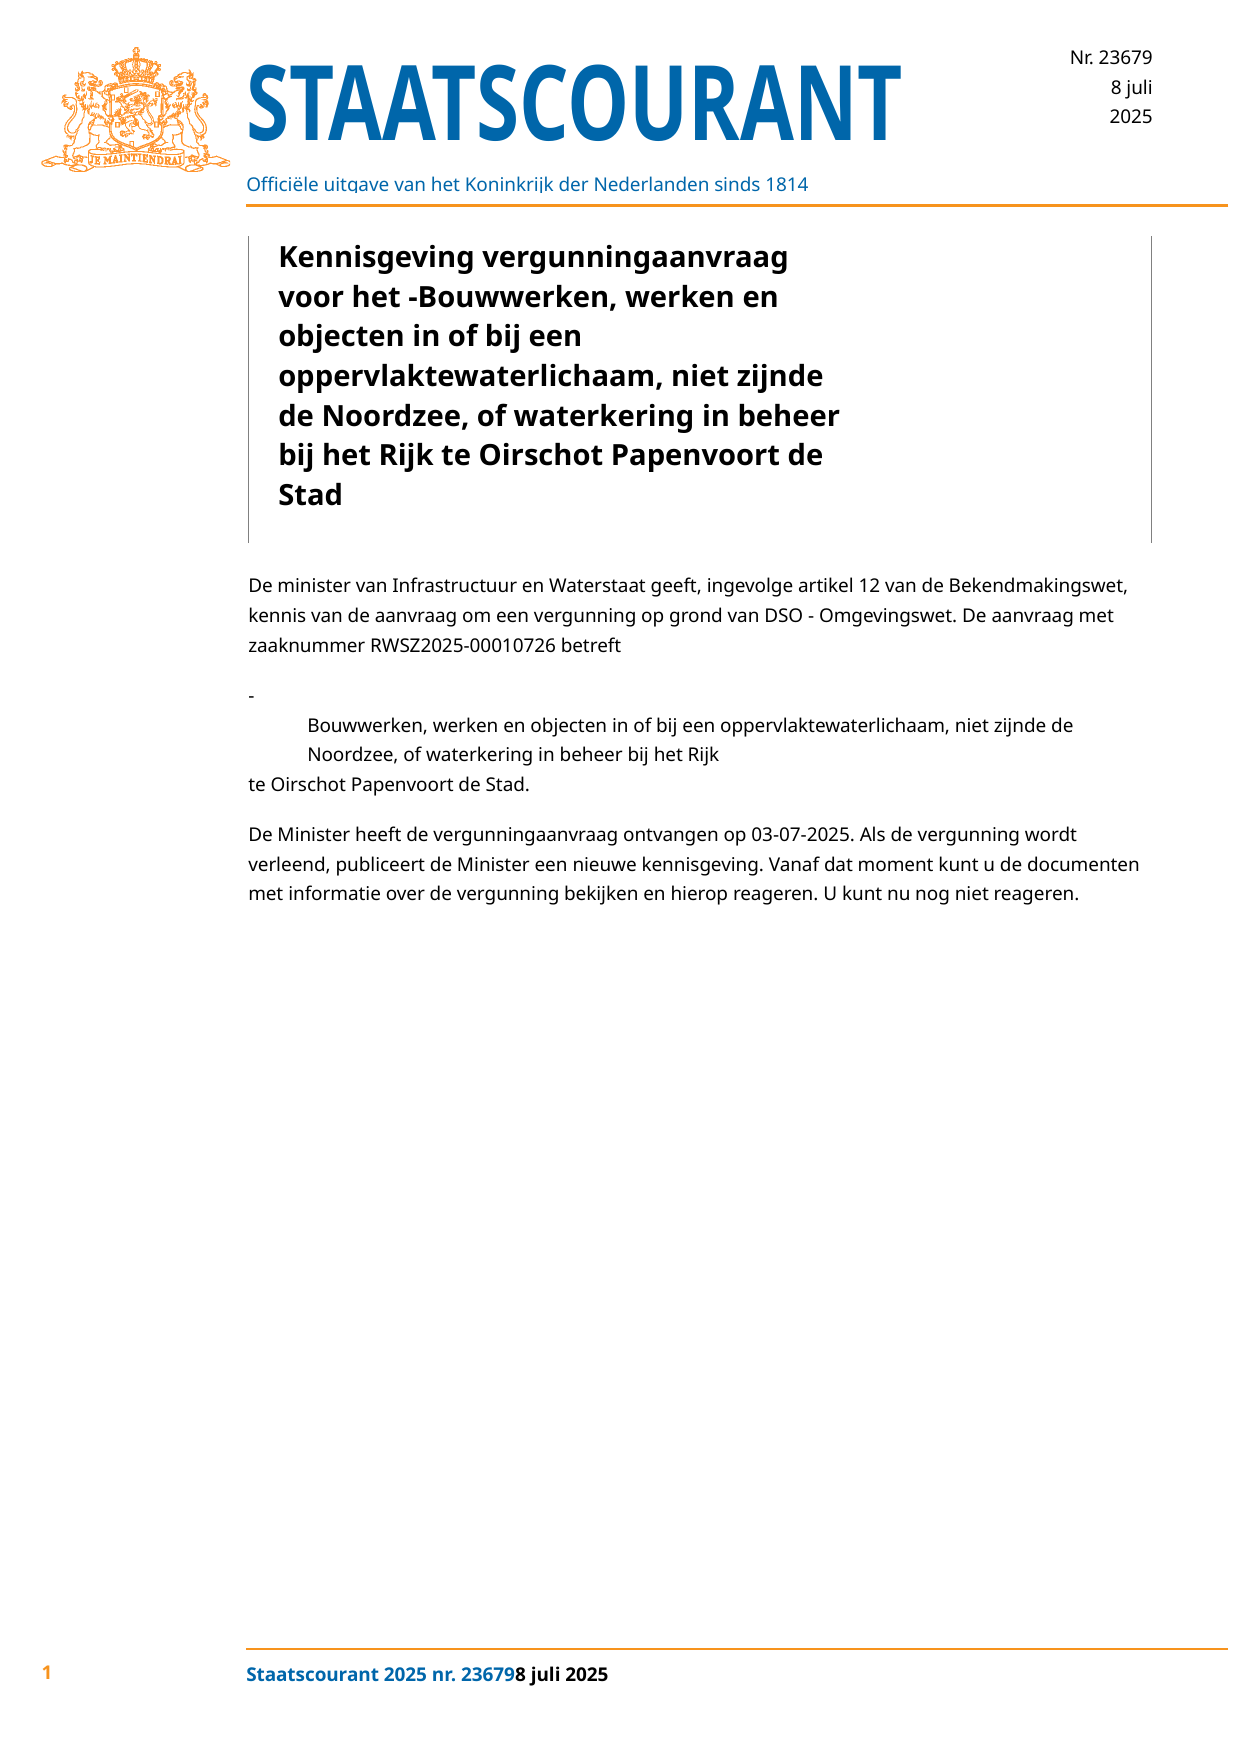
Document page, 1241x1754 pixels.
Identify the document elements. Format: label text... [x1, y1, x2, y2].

text te Oirschot Papenvoort de Stad. [248, 771, 1152, 797]
picture [912, 236, 1090, 414]
table_header [850, 236, 912, 413]
list Bouwwerken, werken en objecten in of bij een oppervlaktewaterlichaam, niet zijnde de Noordzee, of waterkering in beheer bij het Rijk [248, 712, 1152, 767]
text De Minister heeft de vergunningaanvraag ontvangen op 03-07-2025. Als de vergunning wordt verleend, publiceert de Minister een nieuwe kennisgeving. Vanaf dat moment kunt u de documenten met informatie over de vergunning bekijken en hierop reageren. U kunt nu nog niet reageren. [248, 821, 1152, 906]
text De minister van Infrastructuur en Waterstaat geeft, ingevolge artikel 12 van de Bekendmakingswet, kennis van de aanvraag om een vergunning op grond van DSO - Omgevingswet. De aanvraag met zaaknummer RWSZ2025-00010726 betreft [248, 573, 1152, 658]
table_header Kennisgeving vergunningaanvraag voor het -Bouwwerken, werken en objecten in of bij een oppervlaktewaterlichaam, niet zijnde de Noordzee, of waterkering in beheer bij het Rijk te Oirschot Papenvoort de Stad [249, 236, 850, 543]
picture [41, 47, 231, 172]
table_header [850, 414, 1151, 543]
table_header [1090, 236, 1151, 413]
